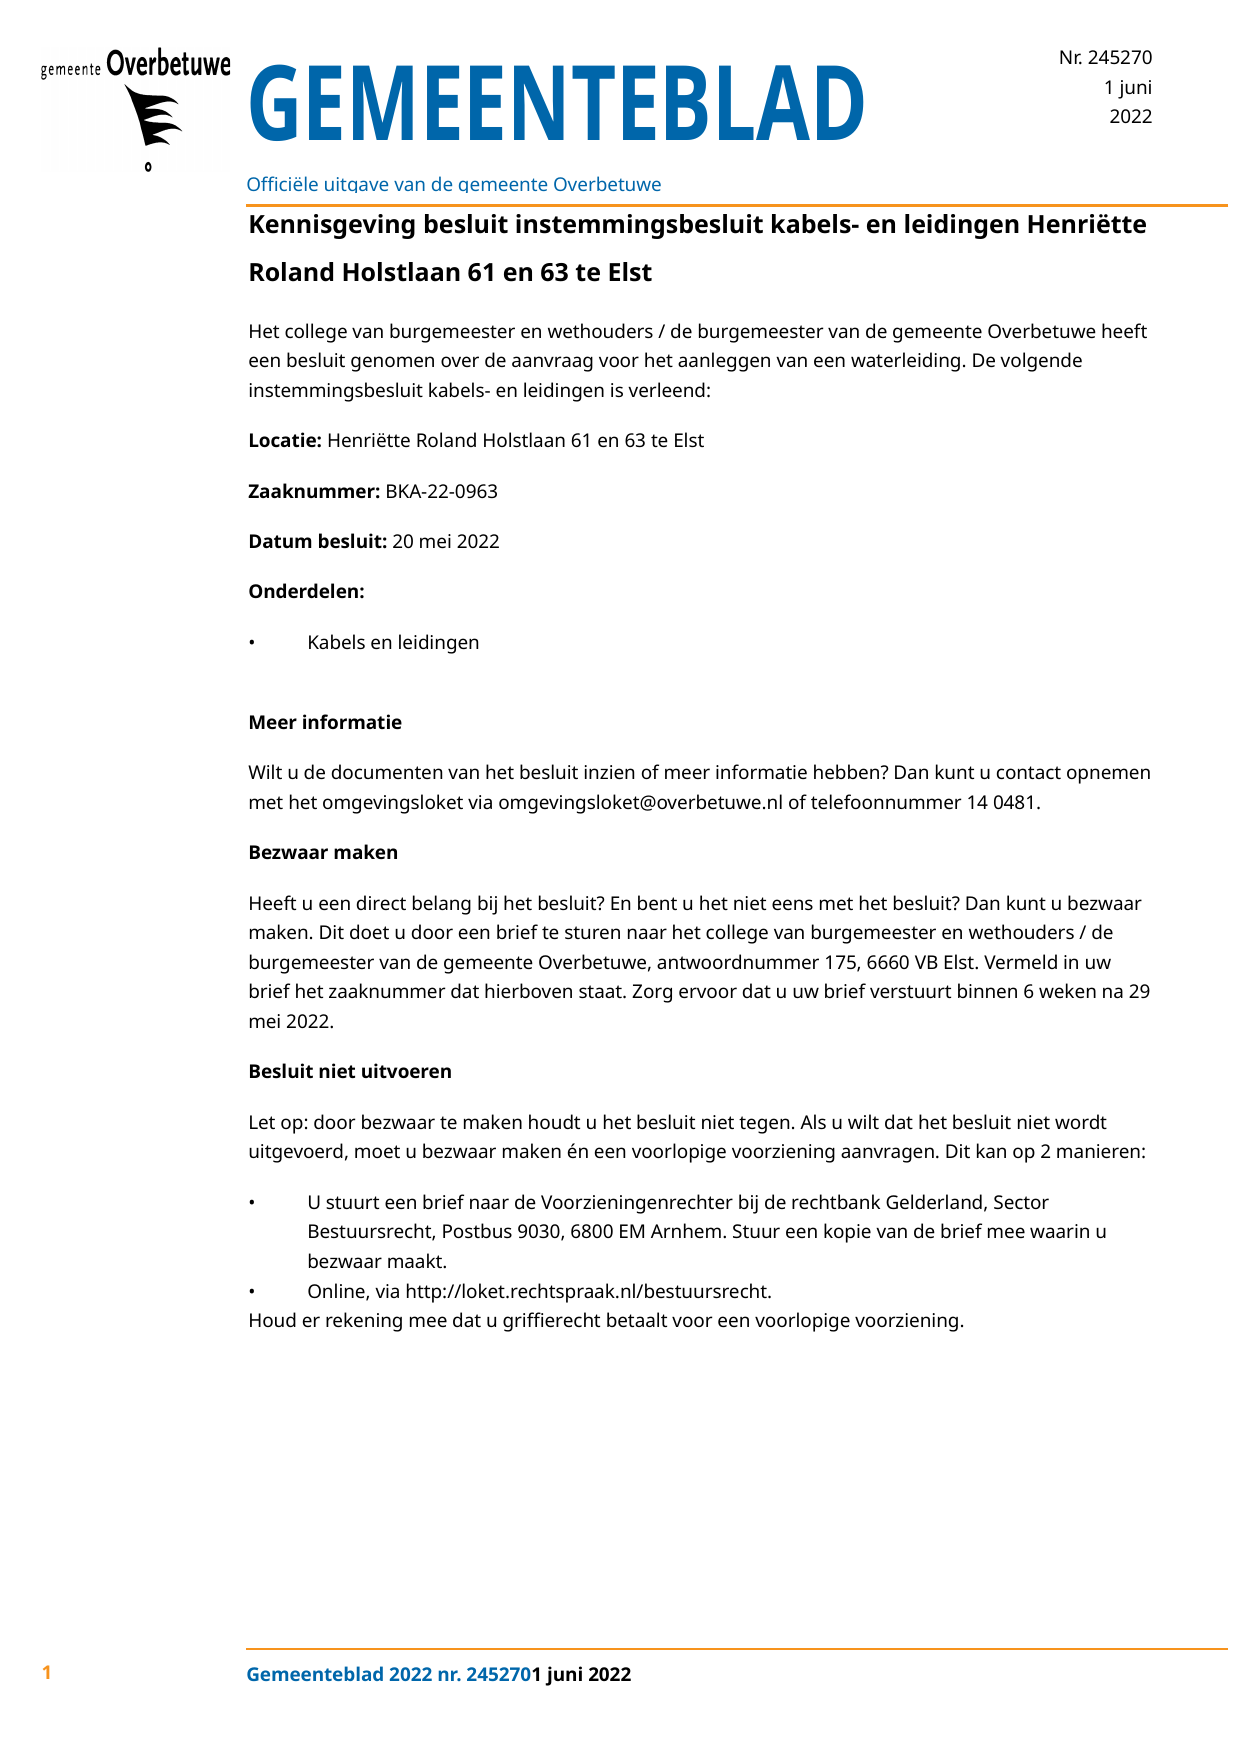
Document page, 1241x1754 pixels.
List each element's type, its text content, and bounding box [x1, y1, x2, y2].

list Online, via http://loket.rechtspraak.nl/bestuursrecht. [248, 1278, 1152, 1304]
text Besluit niet uitvoeren [248, 1059, 1152, 1084]
picture [41, 47, 231, 172]
text Let op: door bezwaar te maken houdt u het besluit niet tegen. Als u wilt dat het besluit niet wordt uitgevoerd, moet u bezwaar maken én een voorlopige voorziening aanvragen. Dit kan op 2 manieren: [248, 1109, 1152, 1164]
text Het college van burgemeester en wethouders / de burgemeester van de gemeente Overbetuwe heeft een besluit genomen over de aanvraag voor het aanleggen van een waterleiding. De volgende instemmingsbesluit kabels- en leidingen is verleend: [248, 318, 1152, 403]
text Bezwaar maken [248, 839, 1152, 865]
text Wilt u de documenten van het besluit inzien of meer informatie hebben? Dan kunt u contact opnemen met het omgevingsloket via omgevingsloket@overbetuwe.nl of telefoonnummer 14 0481. [248, 759, 1152, 815]
list U stuurt een brief naar de Voorzieningenrechter bij de rechtbank Gelderland, Sector Bestuursrecht, Postbus 9030, 6800 EM Arnhem. Stuur een kopie van de brief mee waarin u bezwaar maakt. [248, 1189, 1152, 1274]
text Kennisgeving besluit instemmingsbesluit kabels- en leidingen Henriëtte Roland Holstlaan 61 en 63 te Elst [248, 207, 1152, 288]
text Datum besluit: 20 mei 2022 [248, 528, 1152, 554]
text Houd er rekening mee dat u griffierecht betaalt voor een voorlopige voorziening. [248, 1307, 1152, 1333]
text Meer informatie [248, 709, 1152, 735]
text Zaaknummer: BKA-22-0963 [248, 478, 1152, 504]
text Locatie: Henriëtte Roland Holstlaan 61 en 63 te Elst [248, 427, 1152, 453]
list Kabels en leidingen [248, 629, 1152, 655]
text Heeft u een direct belang bij het besluit? En bent u het niet eens met het besluit? Dan kunt u bezwaar maken. Dit doet u door een brief te sturen naar het college van burgemeester en wethouders / de burgemeester van de gemeente Overbetuwe, antwoordnummer 175, 6660 VB Elst. Vermeld in uw brief het zaaknummer dat hierboven staat. Zorg ervoor dat u uw brief verstuurt binnen 6 weken na 29 mei 2022. [248, 890, 1152, 1034]
text Onderdelen: [248, 579, 1152, 604]
